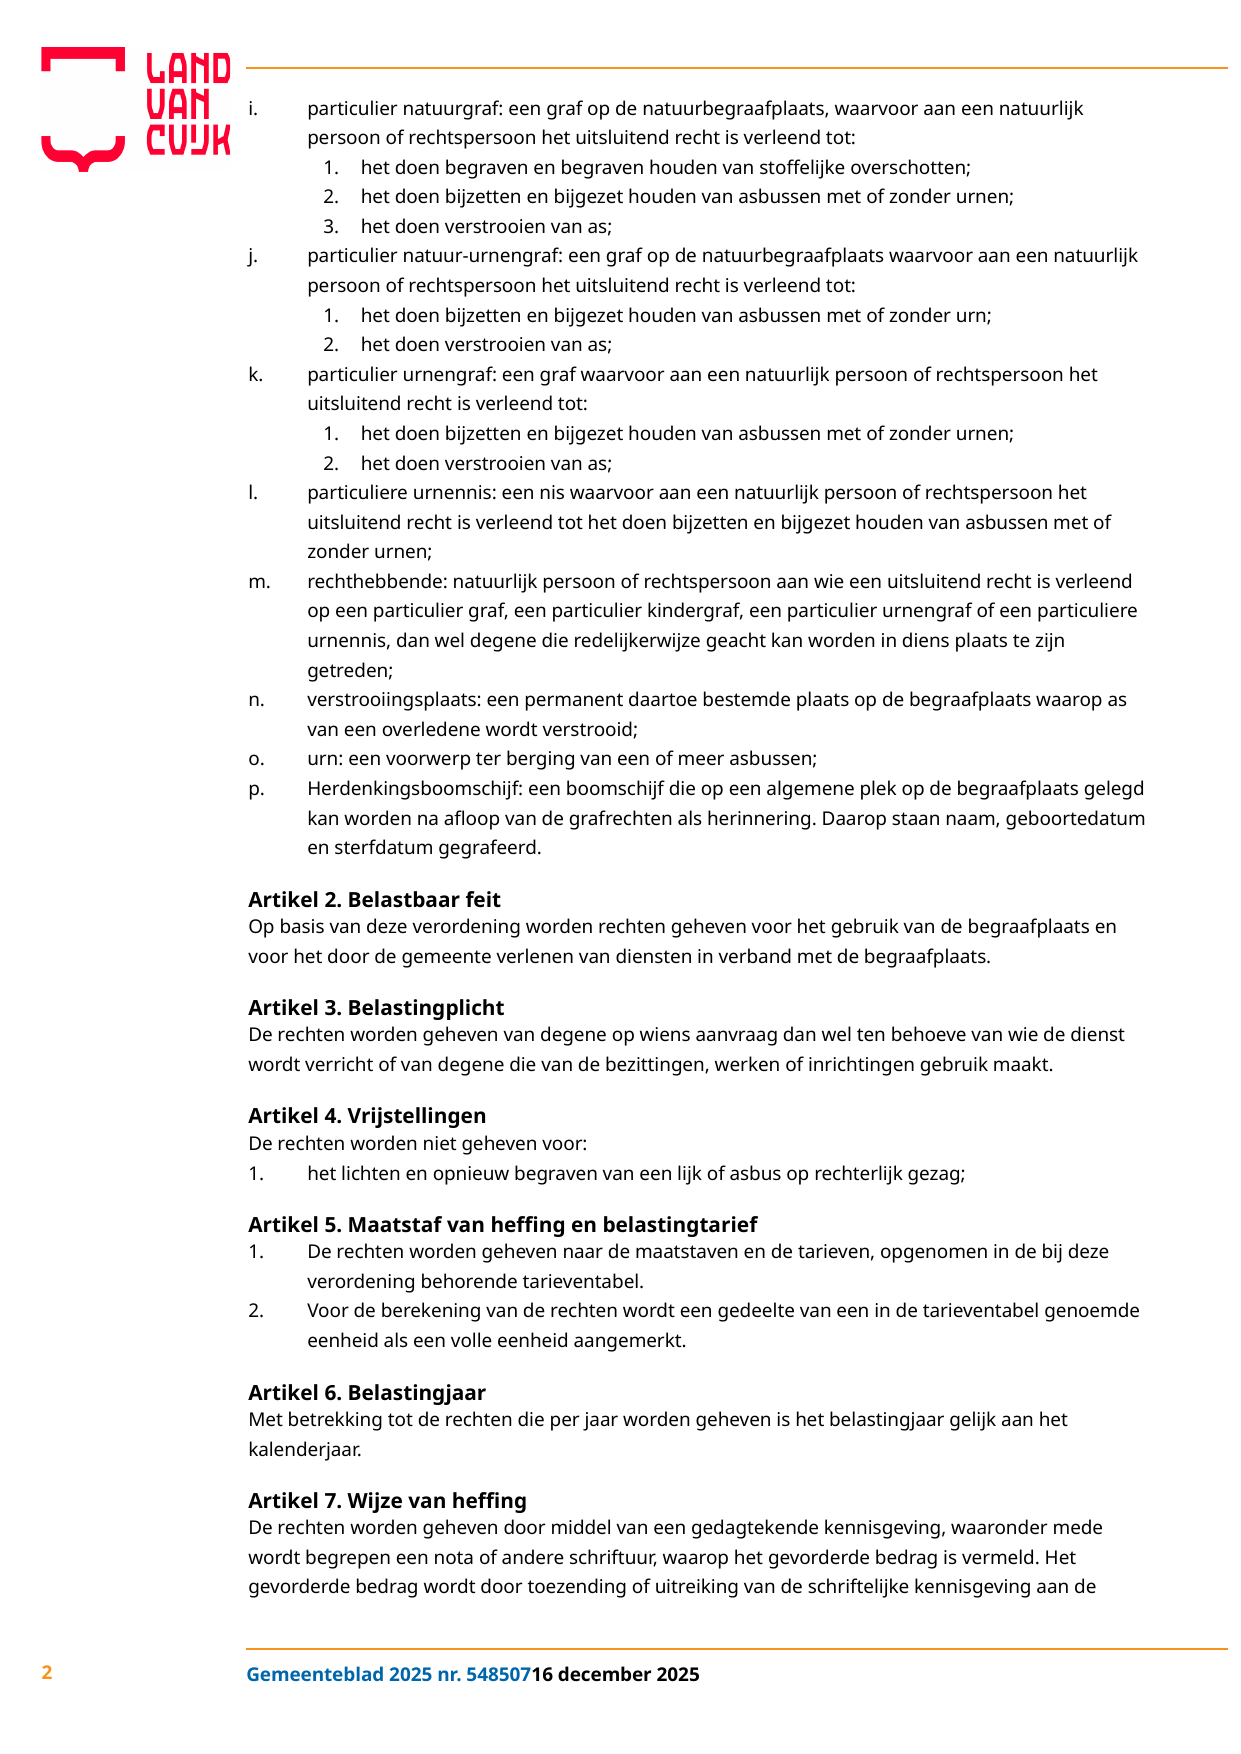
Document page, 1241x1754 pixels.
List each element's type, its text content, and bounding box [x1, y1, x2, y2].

list particulier natuur-urnengraf: een graf op de natuurbegraafplaats waarvoor aan een natuurlijk persoon of rechtspersoon het uitsluitend recht is verleend tot: [248, 243, 1152, 298]
list het doen verstrooien van as; [323, 450, 1152, 476]
text Artikel 3. Belastingplicht [248, 993, 1152, 1022]
text De rechten worden geheven door middel van een gedagtekende kennisgeving, waaronder mede wordt begrepen een nota of andere schriftuur, waarop het gevorderde bedrag is vermeld. Het gevorderde bedrag wordt door toezending of uitreiking van de schriftelijke kennisgeving aan de [248, 1514, 1152, 1599]
text Op basis van deze verordening worden rechten geheven voor het gebruik van de begraafplaats en voor het door de gemeente verlenen van diensten in verband met de begraafplaats. [248, 913, 1152, 968]
list particuliere urnennis: een nis waarvoor aan een natuurlijk persoon of rechtspersoon het uitsluitend recht is verleend tot het doen bijzetten en bijgezet houden van asbussen met of zonder urnen; [248, 479, 1152, 564]
picture [41, 47, 231, 172]
list De rechten worden geheven naar de maatstaven en de tarieven, opgenomen in de bij deze verordening behorende tarieventabel. [248, 1238, 1152, 1294]
list verstrooiingsplaats: een permanent daartoe bestemde plaats op de begraafplaats waarop as van een overledene wordt verstrooid; [248, 686, 1152, 742]
list Herdenkingsboomschijf: een boomschijf die op een algemene plek op de begraafplaats gelegd kan worden na afloop van de grafrechten als herinnering. Daarop staan naam, geboortedatum en sterfdatum gegrafeerd. [248, 775, 1152, 860]
list particulier natuurgraf: een graf op de natuurbegraafplaats, waarvoor aan een natuurlijk persoon of rechtspersoon het uitsluitend recht is verleend tot: [248, 95, 1152, 150]
list Voor de berekening van de rechten wordt een gedeelte van een in de tarieventabel genoemde eenheid als een volle eenheid aangemerkt. [248, 1298, 1152, 1353]
list het doen verstrooien van as; [323, 213, 1152, 239]
list urn: een voorwerp ter berging van een of meer asbussen; [248, 746, 1152, 771]
text Artikel 7. Wijze van heffing [248, 1486, 1152, 1514]
list het doen bijzetten en bijgezet houden van asbussen met of zonder urnen; [323, 183, 1152, 209]
text Artikel 5. Maatstaf van heffing en belastingtarief [248, 1210, 1152, 1238]
list particulier urnengraf: een graf waarvoor aan een natuurlijk persoon of rechtspersoon het uitsluitend recht is verleend tot: [248, 361, 1152, 416]
list het doen bijzetten en bijgezet houden van asbussen met of zonder urnen; [323, 420, 1152, 446]
list het lichten en opnieuw begraven van een lijk of asbus op rechterlijk gezag; [248, 1160, 1152, 1185]
list het doen verstrooien van as; [323, 331, 1152, 357]
text Met betrekking tot de rechten die per jaar worden geheven is het belastingjaar gelijk aan het kalenderjaar. [248, 1406, 1152, 1461]
list het doen bijzetten en bijgezet houden van asbussen met of zonder urn; [323, 302, 1152, 328]
text Artikel 4. Vrijstellingen [248, 1102, 1152, 1130]
text Artikel 6. Belastingjaar [248, 1378, 1152, 1406]
text De rechten worden geheven van degene op wiens aanvraag dan wel ten behoeve van wie de dienst wordt verricht of van degene die van de bezittingen, werken of inrichtingen gebruik maakt. [248, 1022, 1152, 1077]
list het doen begraven en begraven houden van stoffelijke overschotten; [323, 154, 1152, 180]
list rechthebbende: natuurlijk persoon of rechtspersoon aan wie een uitsluitend recht is verleend op een particulier graf, een particulier kindergraf, een particulier urnengraf of een particuliere urnennis, dan wel degene die redelijkerwijze geacht kan worden in diens plaats te zijn getreden; [248, 568, 1152, 683]
text Artikel 2. Belastbaar feit [248, 885, 1152, 913]
text De rechten worden niet geheven voor: [248, 1130, 1152, 1156]
